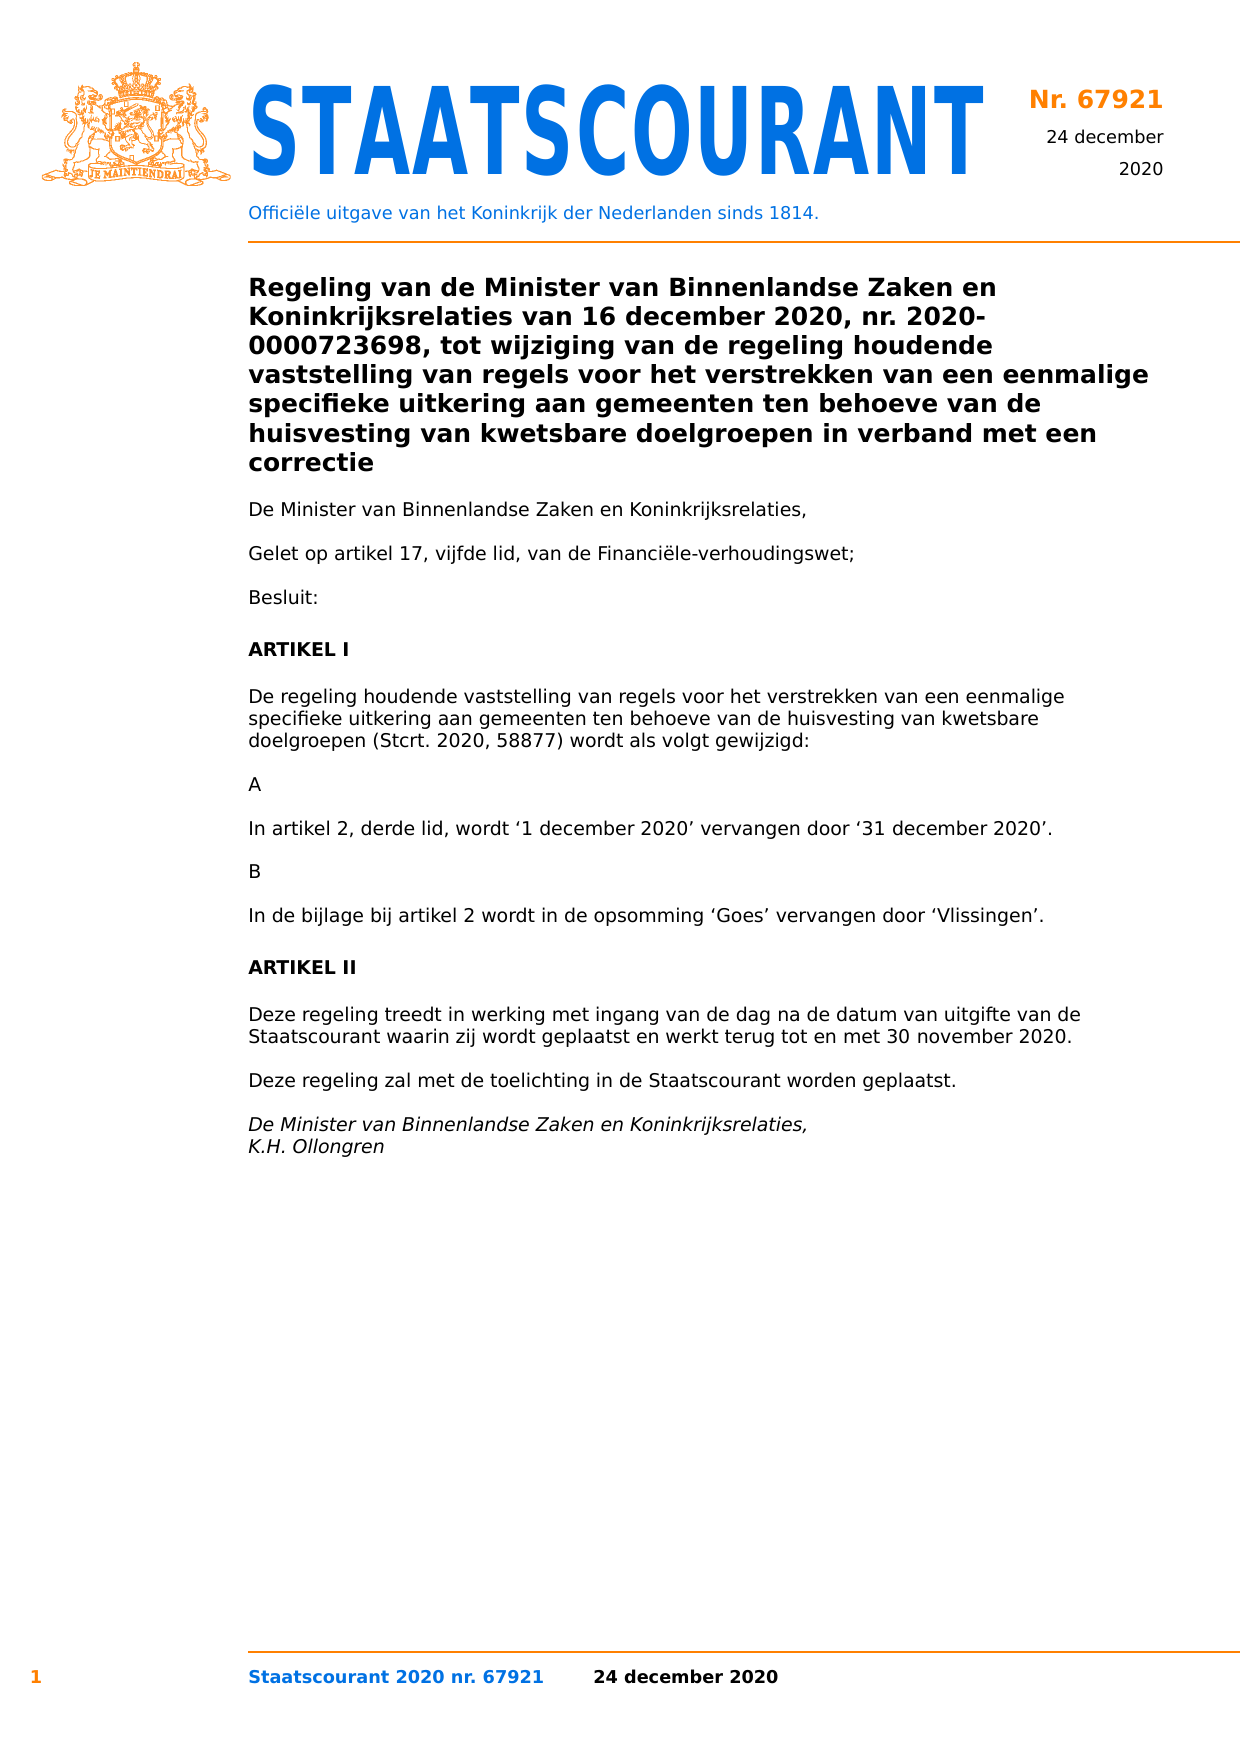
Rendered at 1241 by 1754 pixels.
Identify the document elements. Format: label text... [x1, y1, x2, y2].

table_cell Officiële uitgave van het Koninkrijk der Nederlanden sinds 1814. [248, 203, 1240, 241]
text In de bijlage bij artikel 2 wordt in de opsomming ‘Goes’ vervangen door ‘Vlissingen’. [248, 905, 1163, 927]
text A [248, 773, 1163, 796]
text De Minister van Binnenlandse Zaken en Koninkrijksrelaties, [248, 499, 1163, 521]
text De regeling houdende vaststelling van regels voor het verstrekken van een eenmalige specifieke uitkering aan gemeenten ten behoeve van de huisvesting van kwetsbare doelgroepen (Stcrt. 2020, 58877) wordt als volgt gewijzigd: [248, 686, 1163, 752]
text Besluit: [248, 587, 1163, 609]
picture [41, 62, 231, 186]
text B [248, 861, 1163, 883]
table_header STAATSCOURANT [248, 62, 998, 203]
table_cell 2020 [998, 153, 1240, 203]
subtitle ARTIKEL II [248, 957, 1163, 979]
text Gelet op artikel 17, vijfde lid, van de Financiële-verhoudingswet; [248, 543, 1163, 565]
table_cell 24 december [998, 121, 1240, 153]
text In artikel 2, derde lid, wordt ‘1 december 2020’ vervangen door ‘31 december 2020’. [248, 817, 1163, 839]
table_header Nr. 67921 [998, 62, 1240, 121]
subtitle ARTIKEL I [248, 639, 1163, 661]
subtitle Regeling van de Minister van Binnenlandse Zaken en Koninkrijksrelaties van 16 december 2020, nr. 2020-0000723698, tot wijziging van de regeling houdende vaststelling van regels voor het verstrekken van een eenmalige specifieke uitkering aan gemeenten ten behoeve van de huisvesting van kwetsbare doelgroepen in verband met een correctie [248, 273, 1163, 477]
text Deze regeling treedt in werking met ingang van de dag na de datum van uitgifte van de Staatscourant waarin zij wordt geplaatst en werkt terug tot en met 30 november 2020. [248, 1004, 1163, 1048]
table_header [25, 62, 248, 241]
text De Minister van Binnenlandse Zaken en Koninkrijksrelaties, K.H. Ollongren [248, 1114, 1163, 1158]
text Deze regeling zal met de toelichting in de Staatscourant worden geplaatst. [248, 1070, 1163, 1092]
